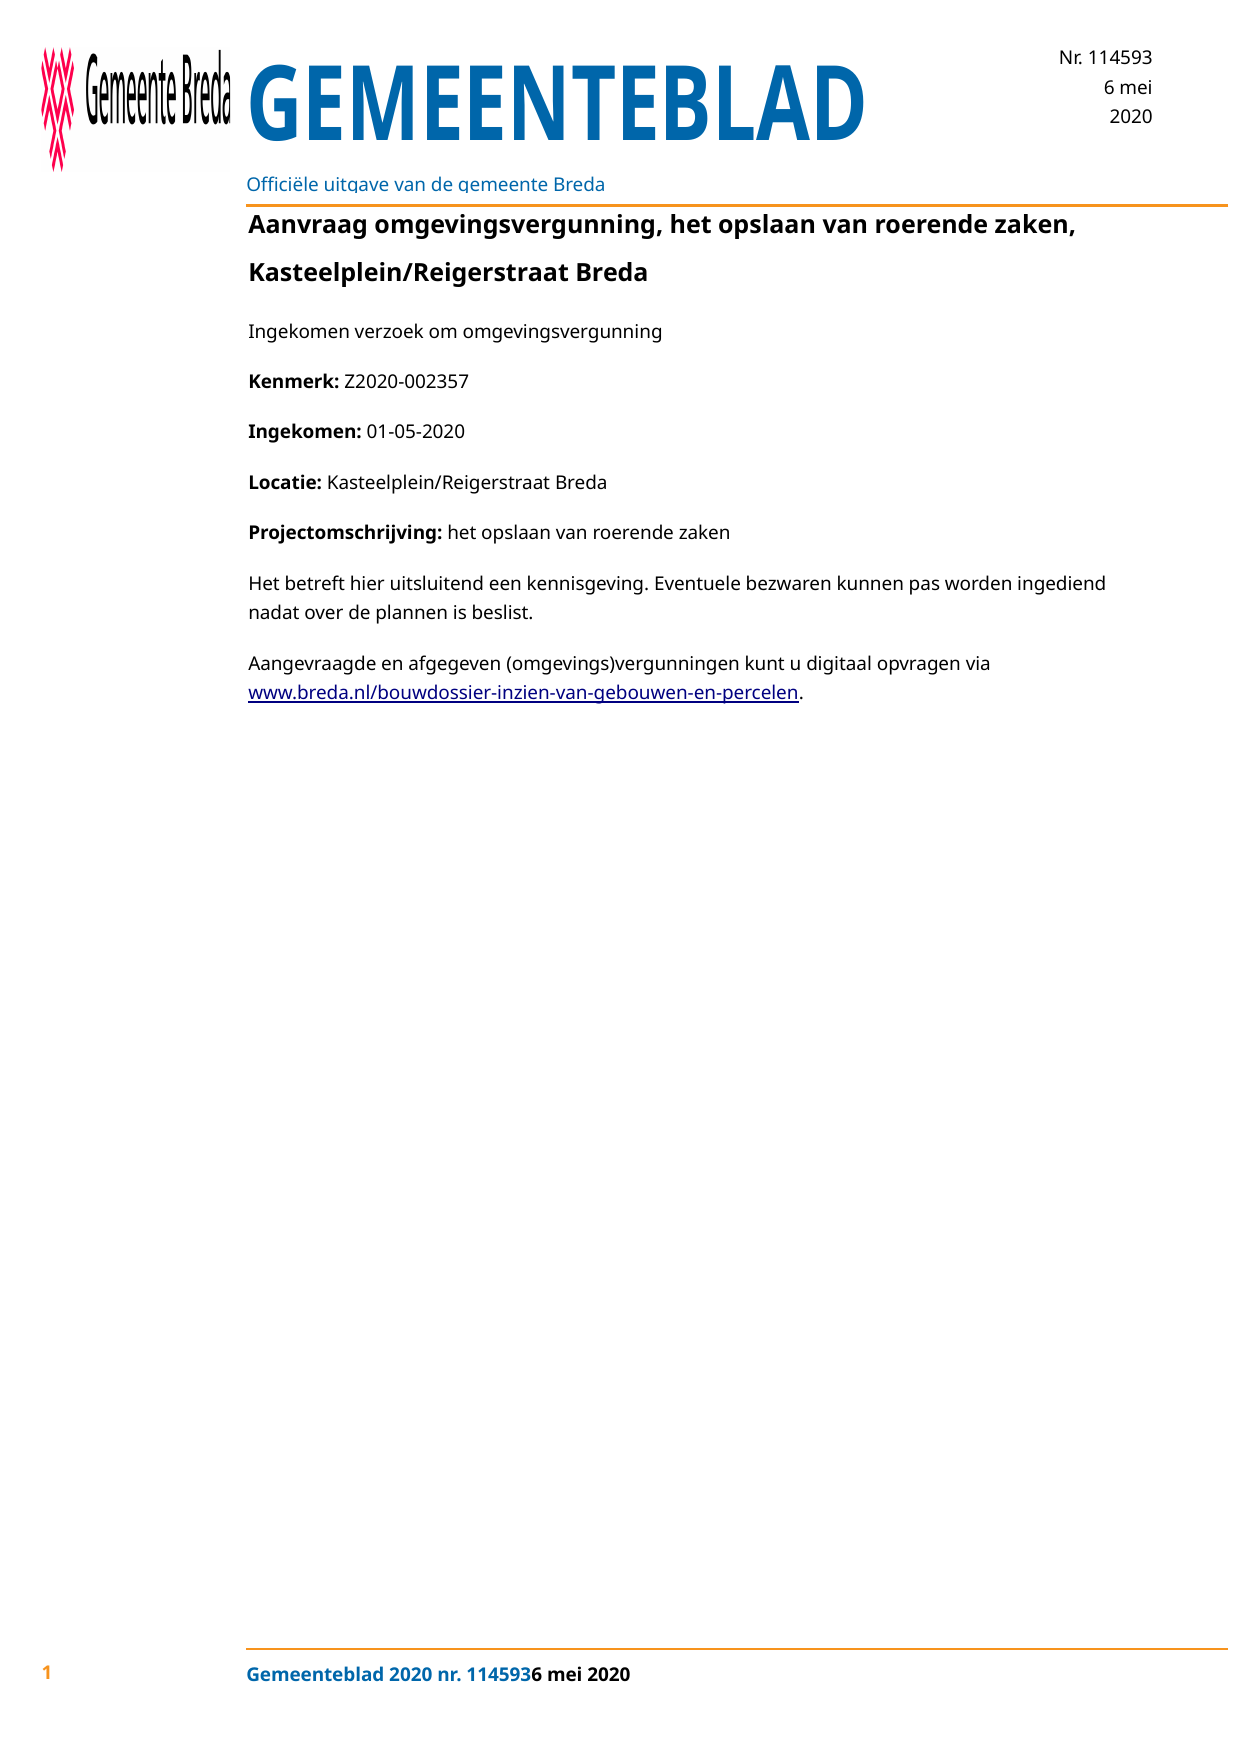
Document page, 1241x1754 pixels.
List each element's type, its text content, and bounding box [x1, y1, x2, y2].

picture [41, 47, 231, 172]
text Het betreft hier uitsluitend een kennisgeving. Eventuele bezwaren kunnen pas worden ingediend nadat over de plannen is beslist. [248, 570, 1152, 625]
text Ingekomen verzoek om omgevingsvergunning [248, 318, 1152, 344]
text Projectomschrijving: het opslaan van roerende zaken [248, 519, 1152, 545]
text Kenmerk: Z2020-002357 [248, 368, 1152, 394]
text Aangevraagde en afgegeven (omgevings)vergunningen kunt u digitaal opvragen via www.breda.nl/bouwdossier-inzien-van-gebouwen-en-percelen. [248, 650, 1152, 705]
text Ingekomen: 01-05-2020 [248, 419, 1152, 444]
text Locatie: Kasteelplein/Reigerstraat Breda [248, 469, 1152, 495]
text Aanvraag omgevingsvergunning, het opslaan van roerende zaken, Kasteelplein/Reigerstraat Breda [248, 207, 1152, 288]
